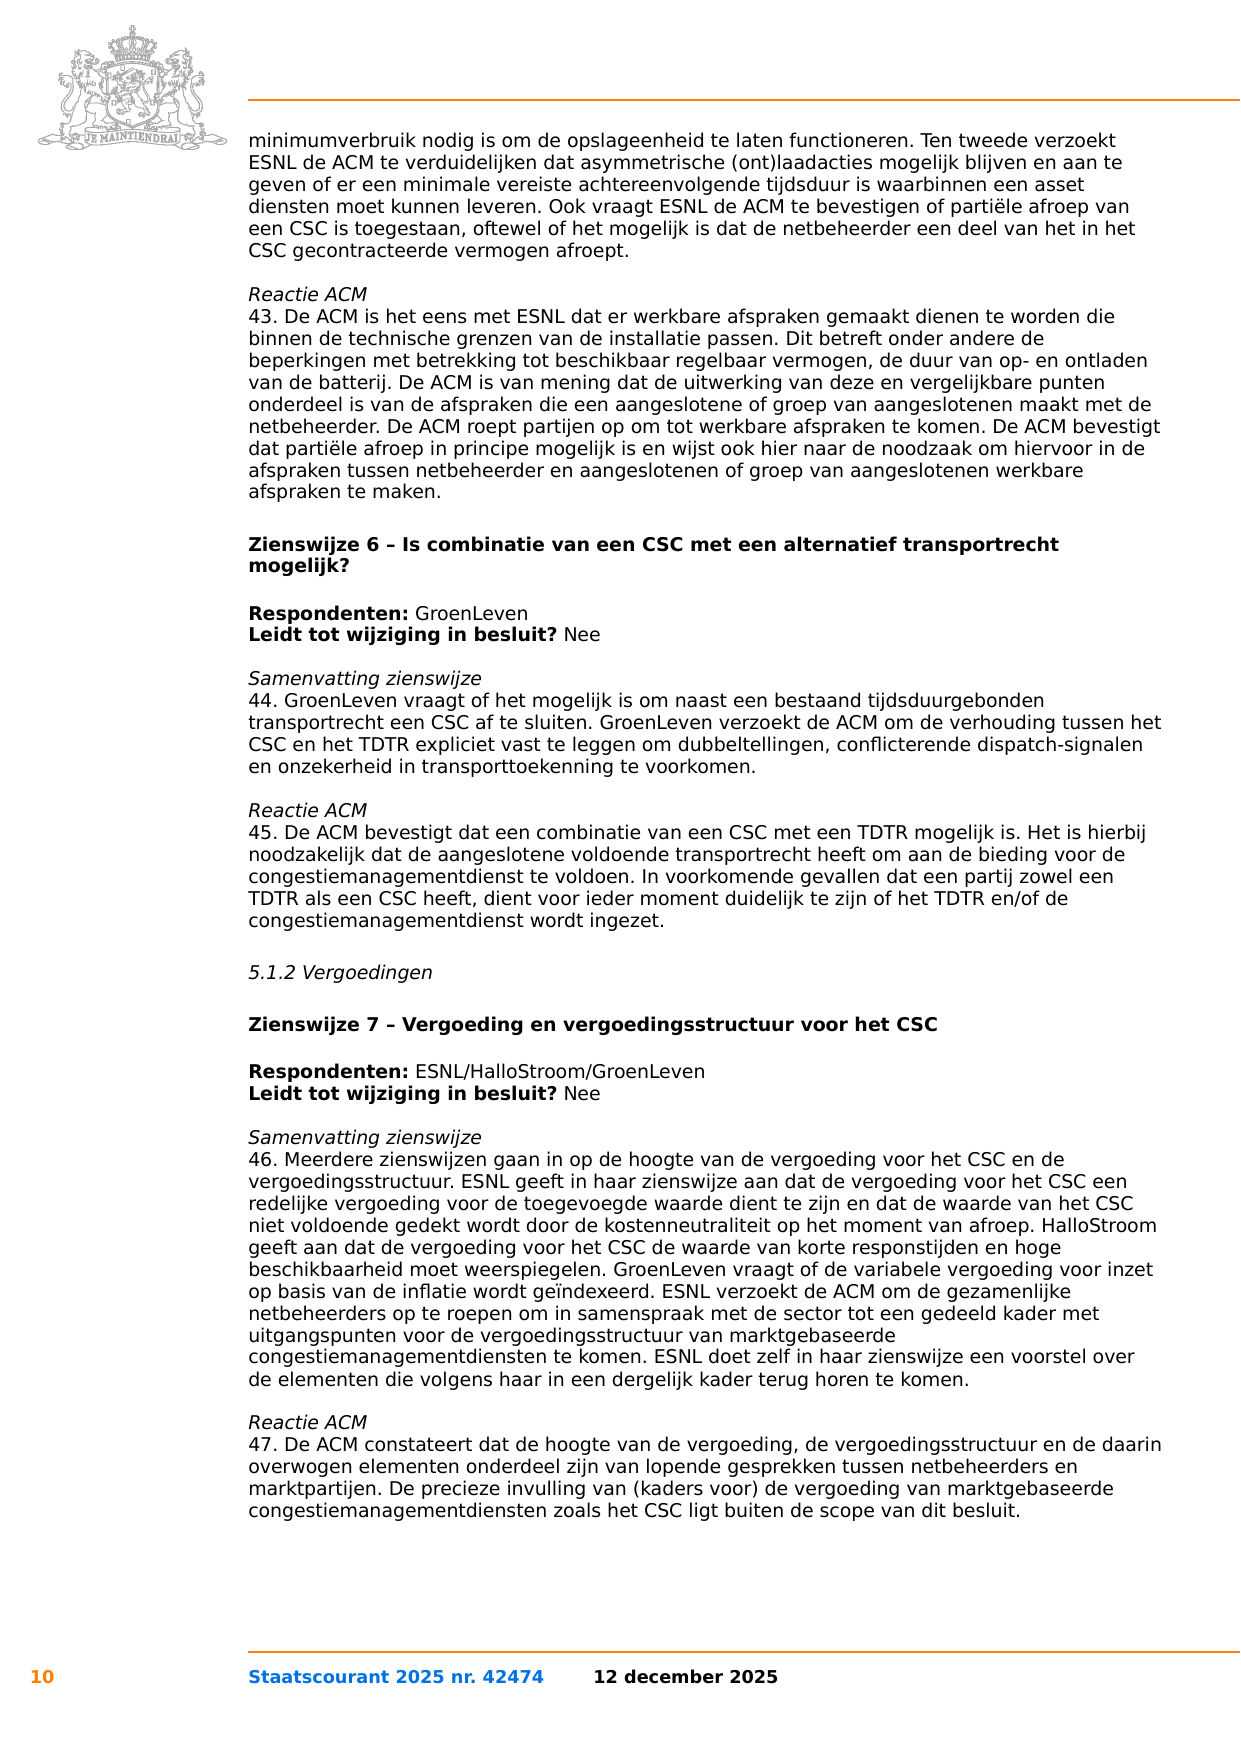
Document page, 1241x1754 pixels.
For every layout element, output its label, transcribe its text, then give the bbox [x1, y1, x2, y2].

subtitle Reactie ACM [248, 1412, 1163, 1434]
text Leidt tot wijziging in besluit? Nee [248, 1083, 1163, 1105]
text Leidt tot wijziging in besluit? Nee [248, 624, 1163, 646]
subtitle Reactie ACM [248, 284, 1163, 306]
picture [38, 25, 227, 150]
text 45. De ACM bevestigt dat een combinatie van een CSC met een TDTR mogelijk is. Het is hierbij noodzakelijk dat de aangeslotene voldoende transportrecht heeft om aan de bieding voor de congestiemanagementdienst te voldoen. In voorkomende gevallen dat een partij zowel een TDTR als een CSC heeft, dient voor ieder moment duidelijk te zijn of het TDTR en/of de congestiemanagementdienst wordt ingezet. [248, 822, 1163, 932]
text Respondenten: ESNL/HalloStroom/GroenLeven [248, 1061, 1163, 1083]
subtitle Reactie ACM [248, 800, 1163, 822]
text 43. De ACM is het eens met ESNL dat er werkbare afspraken gemaakt dienen te worden die binnen de technische grenzen van de installatie passen. Dit betreft onder andere de beperkingen met betrekking tot beschikbaar regelbaar vermogen, de duur van op- en ontladen van de batterij. De ACM is van mening dat de uitwerking van deze en vergelijkbare punten onderdeel is van de afspraken die een aangeslotene of groep van aangeslotenen maakt met de netbeheerder. De ACM roept partijen op om tot werkbare afspraken te komen. De ACM bevestigt dat partiële afroep in principe mogelijk is en wijst ook hier naar de noodzaak om hiervoor in de afspraken tussen netbeheerder en aangeslotenen of groep van aangeslotenen werkbare afspraken te maken. [248, 306, 1163, 503]
text 46. Meerdere zienswijzen gaan in op de hoogte van de vergoeding voor het CSC en de vergoedingsstructuur. ESNL geeft in haar zienswijze aan dat de vergoeding voor het CSC een redelijke vergoeding voor de toegevoegde waarde dient te zijn en dat de waarde van het CSC niet voldoende gedekt wordt door de kostenneutraliteit op het moment van afroep. HalloStroom geeft aan dat de vergoeding voor het CSC de waarde van korte responstijden en hoge beschikbaarheid moet weerspiegelen. GroenLeven vraagt of de variabele vergoeding voor inzet op basis van de inflatie wordt geïndexeerd. ESNL verzoekt de ACM om de gezamenlijke netbeheerders op te roepen om in samenspraak met de sector tot een gedeeld kader met uitgangspunten voor de vergoedingsstructuur van marktgebaseerde congestiemanagementdiensten te komen. ESNL doet zelf in haar zienswijze een voorstel over de elementen die volgens haar in een dergelijk kader terug horen te komen. [248, 1149, 1163, 1390]
text Respondenten: GroenLeven [248, 602, 1163, 624]
text minimumverbruik nodig is om de opslageenheid te laten functioneren. Ten tweede verzoekt ESNL de ACM te verduidelijken dat asymmetrische (ont)laadacties mogelijk blijven en aan te geven of er een minimale vereiste achtereenvolgende tijdsduur is waarbinnen een asset diensten moet kunnen leveren. Ook vraagt ESNL de ACM te bevestigen of partiële afroep van een CSC is toegestaan, oftewel of het mogelijk is dat de netbeheerder een deel van het in het CSC gecontracteerde vermogen afroept. [248, 130, 1163, 262]
subtitle Zienswijze 6 – Is combinatie van een CSC met een alternatief transportrecht mogelijk? [248, 533, 1163, 577]
subtitle Samenvatting zienswijze [248, 1127, 1163, 1149]
subtitle Samenvatting zienswijze [248, 668, 1163, 690]
text 44. GroenLeven vraagt of het mogelijk is om naast een bestaand tijdsduurgebonden transportrecht een CSC af te sluiten. GroenLeven verzoekt de ACM om de verhouding tussen het CSC en het TDTR expliciet vast te leggen om dubbeltellingen, conflicterende dispatch-signalen en onzekerheid in transporttoekenning te voorkomen. [248, 690, 1163, 778]
subtitle Zienswijze 7 – Vergoeding en vergoedingsstructuur voor het CSC [248, 1014, 1163, 1036]
text 47. De ACM constateert dat de hoogte van de vergoeding, de vergoedingsstructuur en de daarin overwogen elementen onderdeel zijn van lopende gesprekken tussen netbeheerders en marktpartijen. De precieze invulling van (kaders voor) de vergoeding van marktgebaseerde congestiemanagementdiensten zoals het CSC ligt buiten de scope van dit besluit. [248, 1434, 1163, 1522]
subtitle 5.1.2 Vergoedingen [248, 962, 1163, 984]
